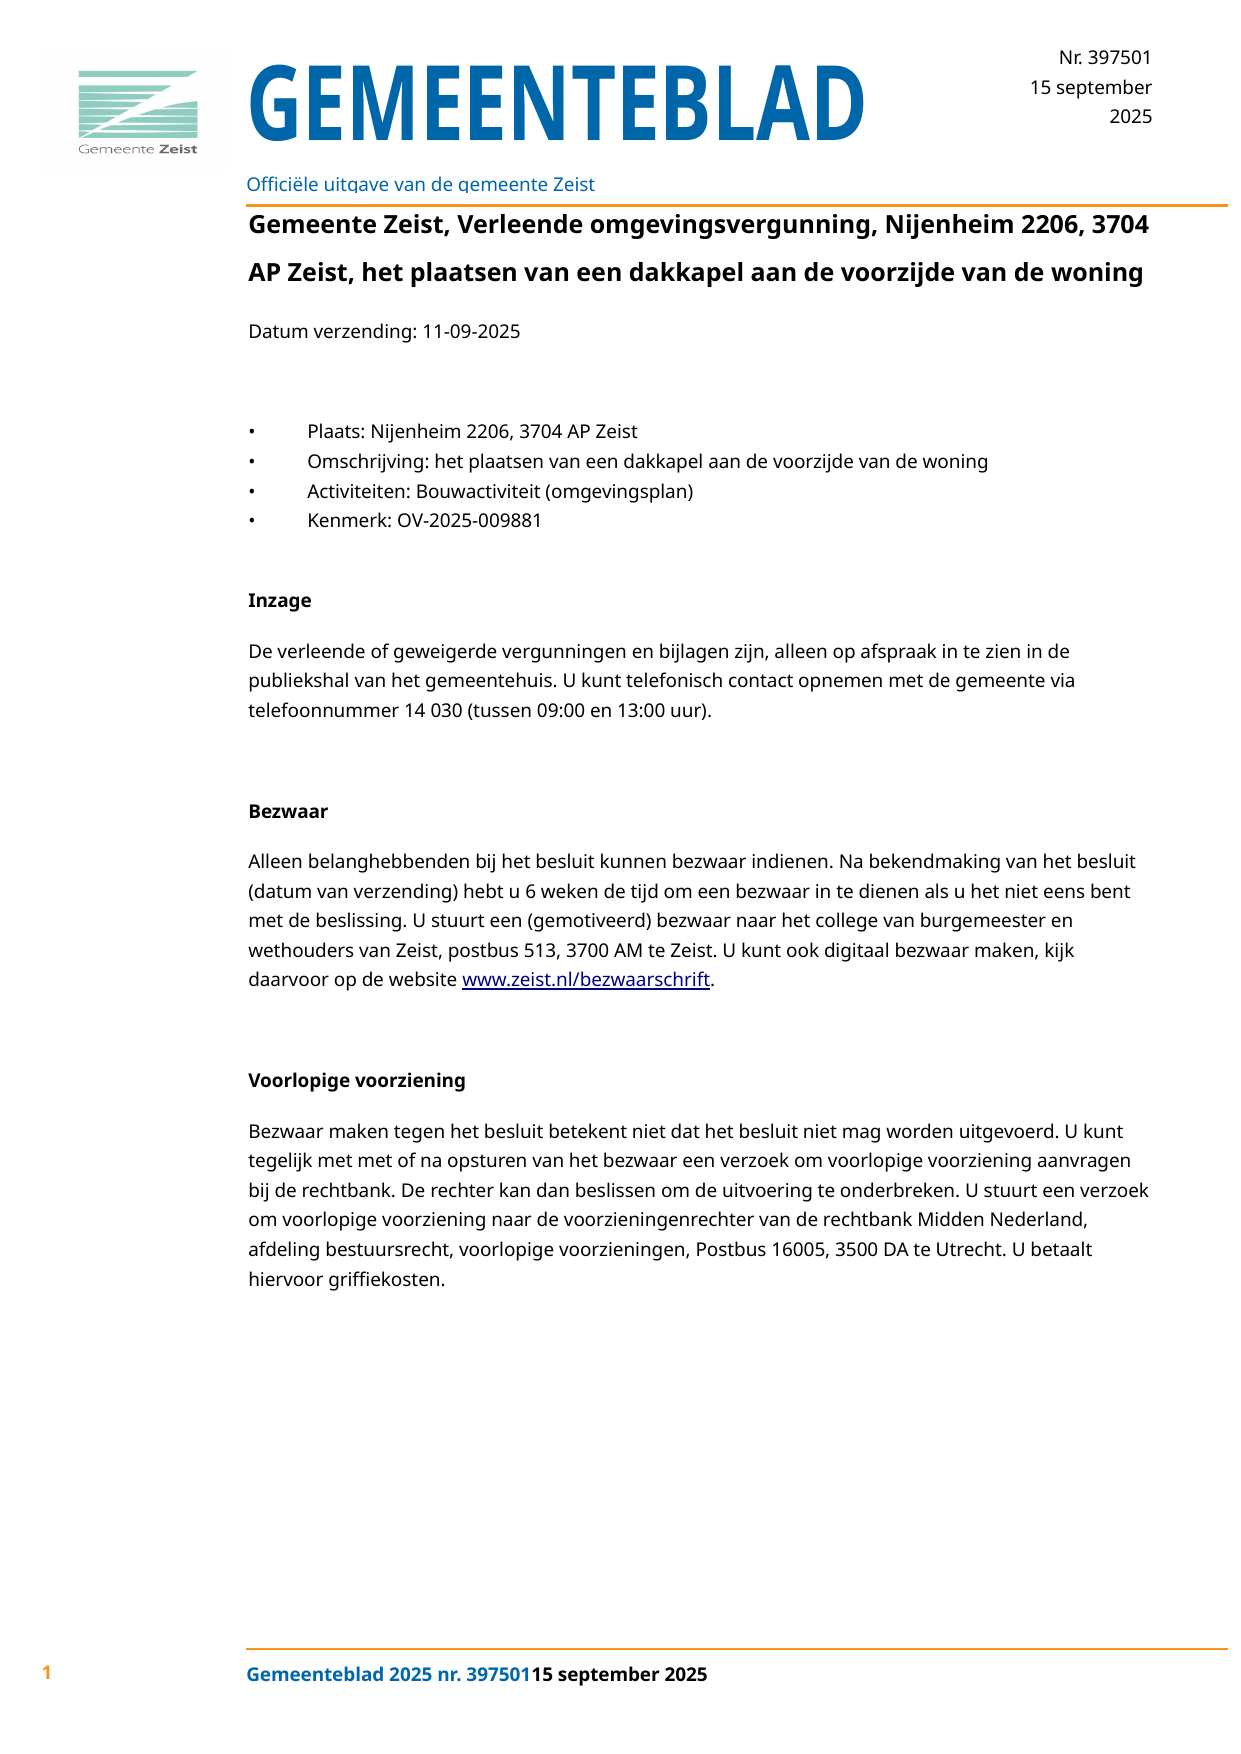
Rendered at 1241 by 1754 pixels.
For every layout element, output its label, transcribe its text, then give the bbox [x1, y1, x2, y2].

text Inzage [248, 587, 1152, 613]
text De verleende of geweigerde vergunningen en bijlagen zijn, alleen op afspraak in te zien in de publiekshal van het gemeentehuis. U kunt telefonisch contact opnemen met de gemeente via telefoonnummer 14 030 (tussen 09:00 en 13:00 uur). [248, 638, 1152, 723]
text Alleen belanghebbenden bij het besluit kunnen bezwaar indienen. Na bekendmaking van het besluit (datum van verzending) hebt u 6 weken de tijd om een bezwaar in te dienen als u het niet eens bent met de beslissing. U stuurt een (gemotiveerd) bezwaar naar het college van burgemeester en wethouders van Zeist, postbus 513, 3700 AM te Zeist. U kunt ook digitaal bezwaar maken, kijk daarvoor op de website www.zeist.nl/bezwaarschrift. [248, 848, 1152, 992]
text Bezwaar [248, 798, 1152, 824]
text Gemeente Zeist, Verleende omgevingsvergunning, Nijenheim 2206, 3704 AP Zeist, het plaatsen van een dakkapel aan de voorzijde van de woning [248, 207, 1152, 288]
list Plaats: Nijenheim 2206, 3704 AP Zeist [248, 419, 1152, 444]
text Datum verzending: 11-09-2025 [248, 318, 1152, 344]
text Voorlopige voorziening [248, 1067, 1152, 1093]
text Bezwaar maken tegen het besluit betekent niet dat het besluit niet mag worden uitgevoerd. U kunt tegelijk met met of na opsturen van het bezwaar een verzoek om voorlopige voorziening aanvragen bij de rechtbank. De rechter kan dan beslissen om de uitvoering te onderbreken. U stuurt een verzoek om voorlopige voorziening naar de voorzieningenrechter van de rechtbank Midden Nederland, afdeling bestuursrecht, voorlopige voorzieningen, Postbus 16005, 3500 DA te Utrecht. U betaalt hiervoor griffiekosten. [248, 1118, 1152, 1292]
picture [41, 47, 231, 172]
list Activiteiten: Bouwactiviteit (omgevingsplan) [248, 478, 1152, 504]
list Kenmerk: OV-2025-009881 [248, 507, 1152, 533]
list Omschrijving: het plaatsen van een dakkapel aan de voorzijde van de woning [248, 448, 1152, 474]
